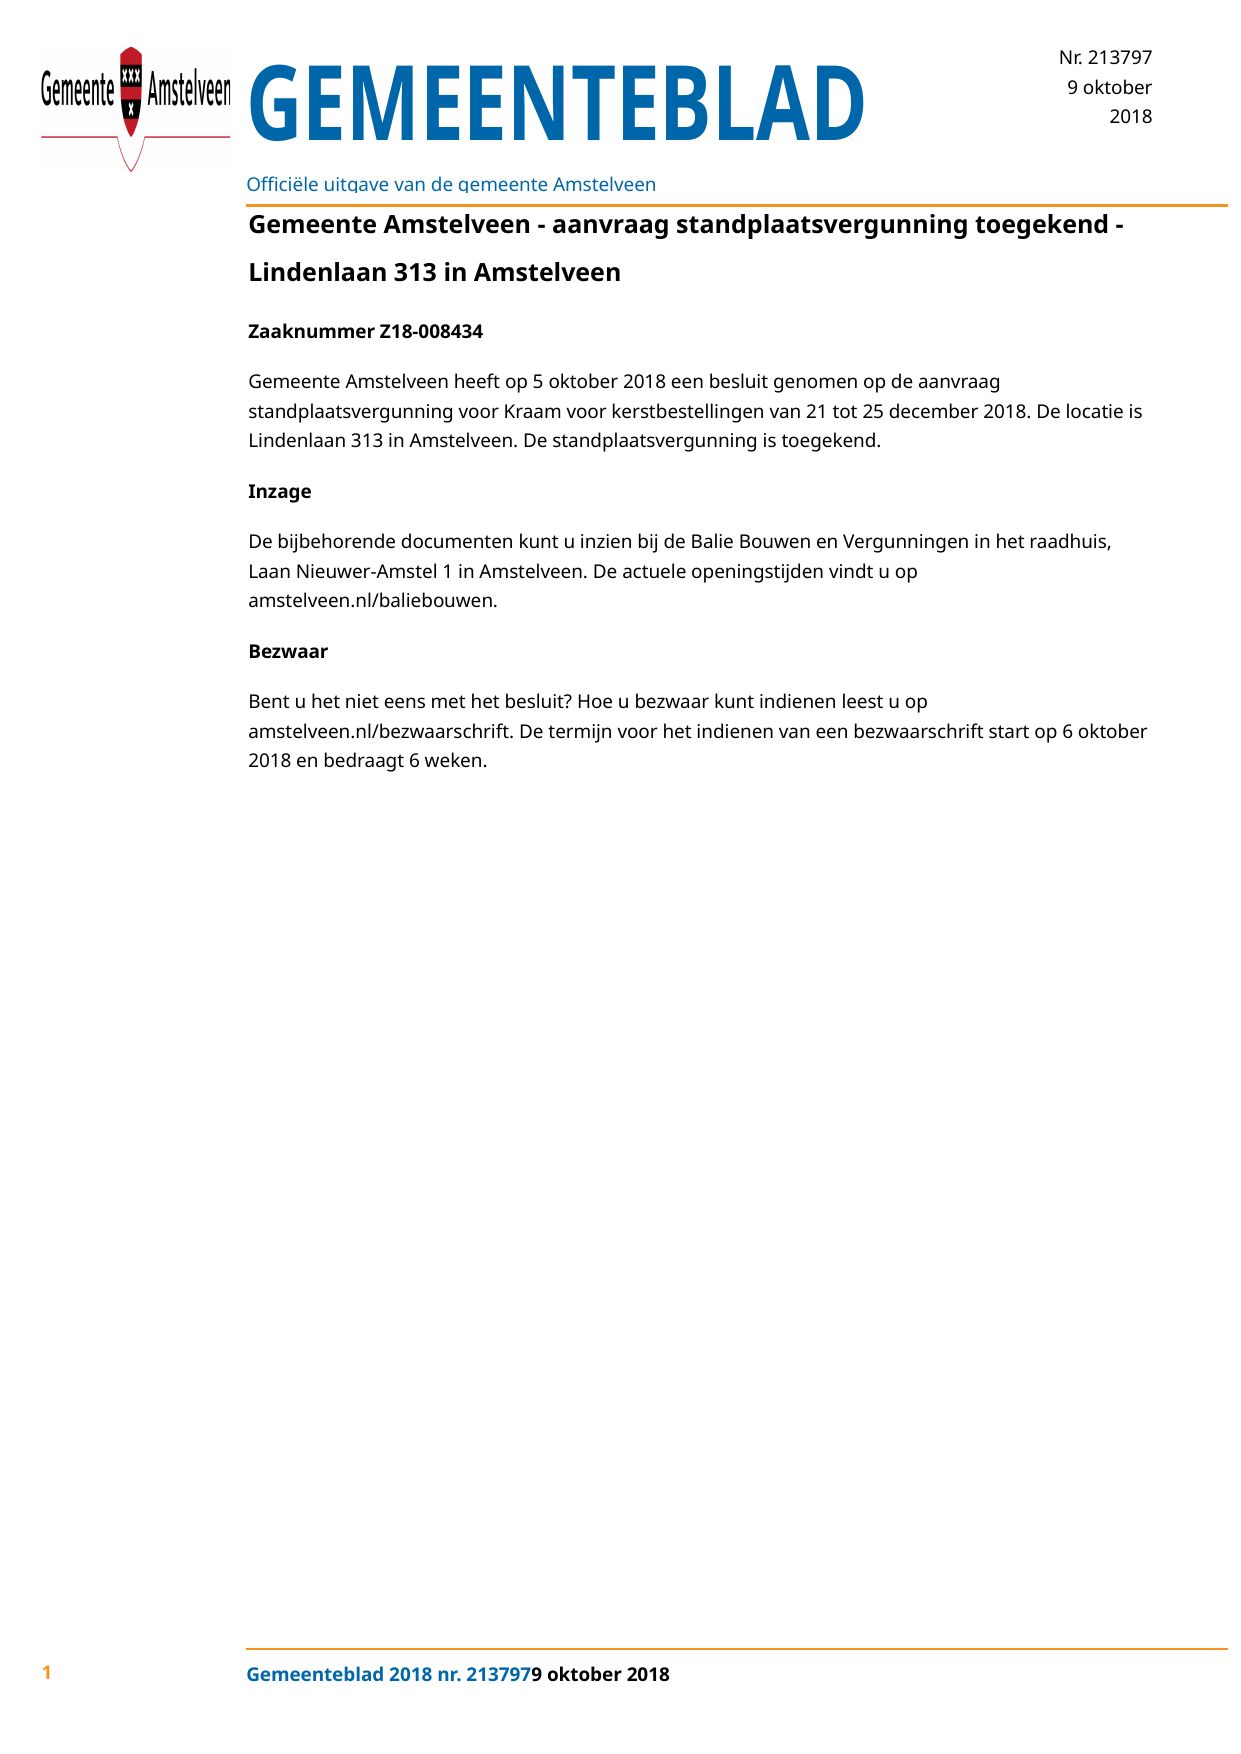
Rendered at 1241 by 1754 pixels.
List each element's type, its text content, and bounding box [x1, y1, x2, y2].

text Zaaknummer Z18-008434 [248, 318, 1152, 344]
text Gemeente Amstelveen - aanvraag standplaatsvergunning toegekend - Lindenlaan 313 in Amstelveen [248, 207, 1152, 288]
text Inzage [248, 478, 1152, 504]
text Bent u het niet eens met het besluit? Hoe u bezwaar kunt indienen leest u op amstelveen.nl/bezwaarschrift. De termijn voor het indienen van een bezwaarschrift start op 6 oktober 2018 en bedraagt 6 weken. [248, 688, 1152, 773]
text Bezwaar [248, 638, 1152, 664]
text De bijbehorende documenten kunt u inzien bij de Balie Bouwen en Vergunningen in het raadhuis, Laan Nieuwer-Amstel 1 in Amstelveen. De actuele openingstijden vindt u op amstelveen.nl/baliebouwen. [248, 528, 1152, 613]
picture [41, 47, 231, 172]
text Gemeente Amstelveen heeft op 5 oktober 2018 een besluit genomen op de aanvraag standplaatsvergunning voor Kraam voor kerstbestellingen van 21 tot 25 december 2018. De locatie is Lindenlaan 313 in Amstelveen. De standplaatsvergunning is toegekend. [248, 368, 1152, 453]
